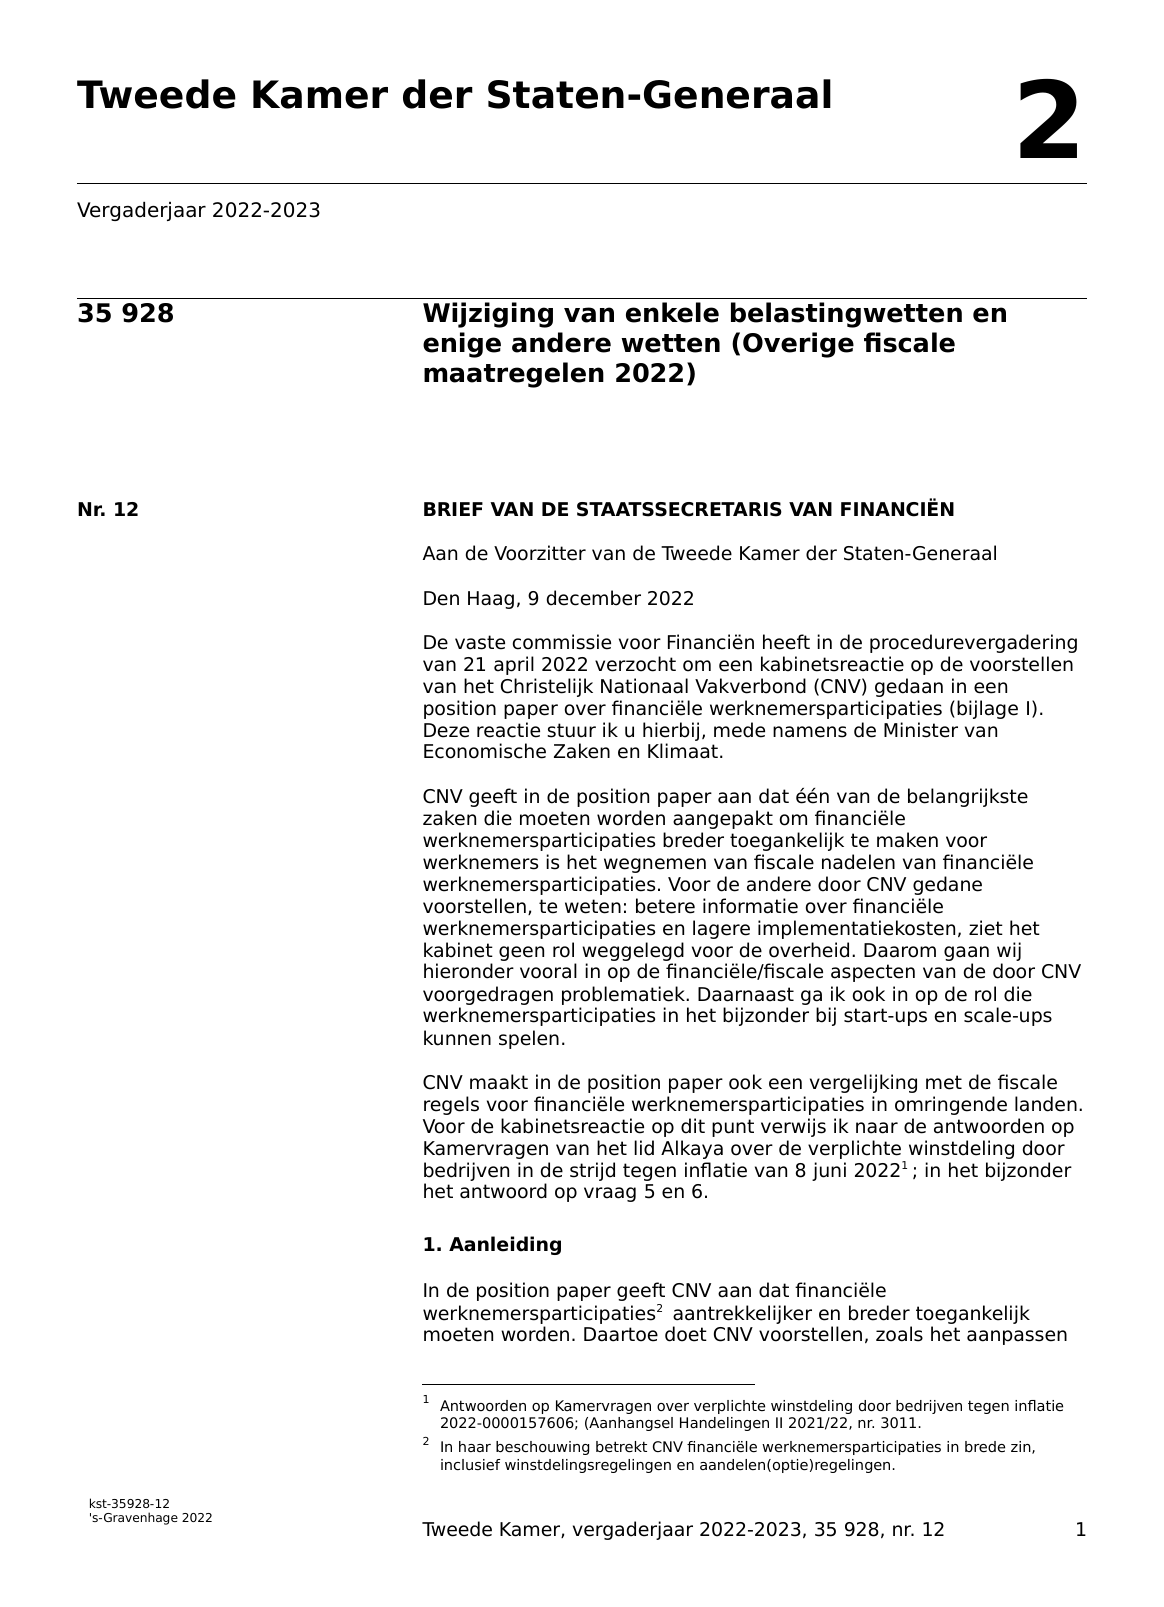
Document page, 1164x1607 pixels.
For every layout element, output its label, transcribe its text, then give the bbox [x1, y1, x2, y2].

table_header 2 [886, 59, 1087, 183]
text De vaste commissie voor Financiën heeft in de procedurevergadering van 21 april 2022 verzocht om een kabinetsreactie op de voorstellen van het Christelijk Nationaal Vakverbond (CNV) gedaan in een position paper over financiële werknemersparticipaties (bijlage I). Deze reactie stuur ik u hierbij, mede namens de Minister van Economische Zaken en Klimaat. [422, 632, 1087, 763]
text CNV geeft in de position paper aan dat één van de belangrijkste zaken die moeten worden aangepakt om financiële werknemersparticipaties breder toegankelijk te maken voor werknemers is het wegnemen van fiscale nadelen van financiële werknemersparticipaties. Voor de andere door CNV gedane voorstellen, te weten: betere informatie over financiële werknemersparticipaties en lagere implementatiekosten, ziet het kabinet geen rol weggelegd voor de overheid. Daarom gaan wij hieronder vooral in op de financiële/fiscale aspecten van de door CNV voorgedragen problematiek. Daarnaast ga ik ook in op de rol die werknemersparticipaties in het bijzonder bij start-ups en scale-ups kunnen spelen. [422, 786, 1087, 1049]
text Aan de Voorzitter van de Tweede Kamer der Staten-Generaal [422, 543, 1087, 565]
text CNV maakt in de position paper ook een vergelijking met de fiscale regels voor financiële werknemersparticipaties in omringende landen. Voor de kabinetsreactie op dit punt verwijs ik naar de antwoorden op Kamervragen van het lid Alkaya over de verplichte winstdeling door bedrijven in de strijd tegen inflatie van 8 juni 2022; in het bijzonder het antwoord op vraag 5 en 6. [422, 1072, 1087, 1203]
text In haar beschouwing betrekt CNV financiële werknemersparticipaties in brede zin, inclusief winstdelingsregelingen en aandelen(optie)regelingen. [422, 1435, 1087, 1474]
table_header Tweede Kamer der Staten-Generaal [77, 59, 886, 183]
subtitle 35 928 Wijziging van enkele belastingwetten en enige andere wetten (Overige fiscale maatregelen 2022) [77, 299, 1087, 388]
table_cell Vergaderjaar 2022-2023 [77, 184, 1087, 298]
text Den Haag, 9 december 2022 [422, 587, 1087, 609]
text kst-35928-12 [88, 1497, 323, 1511]
text In de position paper geeft CNV aan dat financiële werknemersparticipaties aantrekkelijker en breder toegankelijk moeten worden. Daartoe doet CNV voorstellen, zoals het aanpassen [422, 1280, 1087, 1346]
text 's-Gravenhage 2022 [88, 1511, 323, 1525]
subtitle 1. Aanleiding [422, 1233, 1087, 1255]
subtitle Nr. 12 BRIEF VAN DE STAATSSECRETARIS VAN FINANCIËN [77, 499, 1087, 521]
text Antwoorden op Kamervragen over verplichte winstdeling door bedrijven tegen inflatie 2022-0000157606; (Aanhangsel Handelingen II 2021/22, nr. 3011. [422, 1393, 1087, 1432]
